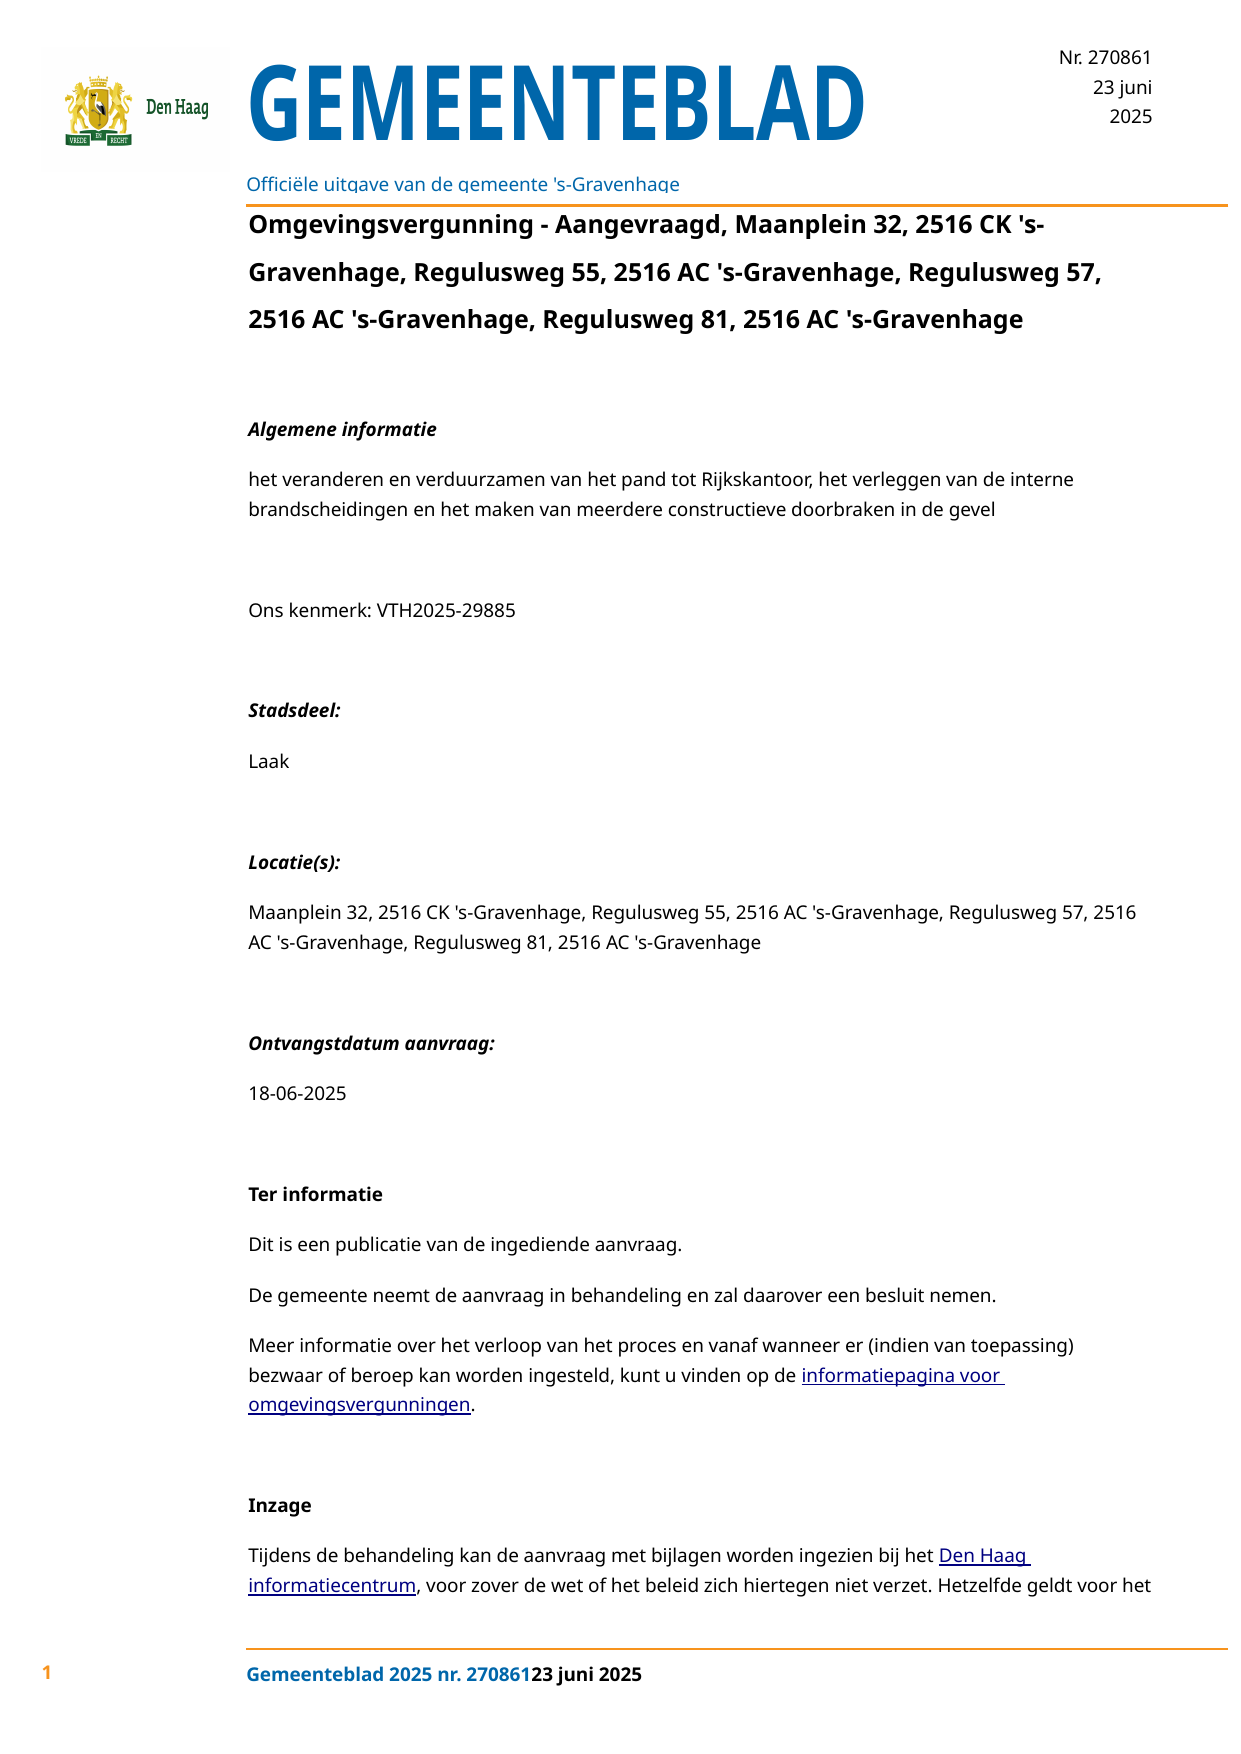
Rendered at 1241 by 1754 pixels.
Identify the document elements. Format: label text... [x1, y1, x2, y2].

text Tijdens de behandeling kan de aanvraag met bijlagen worden ingezien bij het Den Haag informatiecentrum, voor zover de wet of het beleid zich hiertegen niet verzet. Hetzelfde geldt voor het [248, 1543, 1152, 1598]
text Ons kenmerk: VTH2025-29885 [248, 597, 1152, 622]
text Omgevingsvergunning - Aangevraagd, Maanplein 32, 2516 CK 's-Gravenhage, Regulusweg 55, 2516 AC 's-Gravenhage, Regulusweg 57, 2516 AC 's-Gravenhage, Regulusweg 81, 2516 AC 's-Gravenhage [248, 207, 1152, 336]
text Meer informatie over het verloop van het proces en vanaf wanneer er (indien van toepassing) bezwaar of beroep kan worden ingesteld, kunt u vinden op de informatiepagina voor omgevingsvergunningen. [248, 1332, 1152, 1417]
text Laak [248, 748, 1152, 774]
text Maanplein 32, 2516 CK 's-Gravenhage, Regulusweg 55, 2516 AC 's-Gravenhage, Regulusweg 57, 2516 AC 's-Gravenhage, Regulusweg 81, 2516 AC 's-Gravenhage [248, 899, 1152, 954]
text Locatie(s): [248, 849, 1152, 874]
text Stadsdeel: [248, 698, 1152, 723]
text Inzage [248, 1492, 1152, 1518]
text Algemene informatie [248, 416, 1152, 442]
text 18-06-2025 [248, 1080, 1152, 1106]
text Dit is een publicatie van de ingediende aanvraag. [248, 1231, 1152, 1257]
text Ontvangstdatum aanvraag: [248, 1030, 1152, 1055]
text Ter informatie [248, 1181, 1152, 1207]
text De gemeente neemt de aanvraag in behandeling en zal daarover een besluit nemen. [248, 1282, 1152, 1307]
text het veranderen en verduurzamen van het pand tot Rijkskantoor, het verleggen van de interne brandscheidingen en het maken van meerdere constructieve doorbraken in de gevel [248, 466, 1152, 522]
picture [41, 47, 231, 172]
